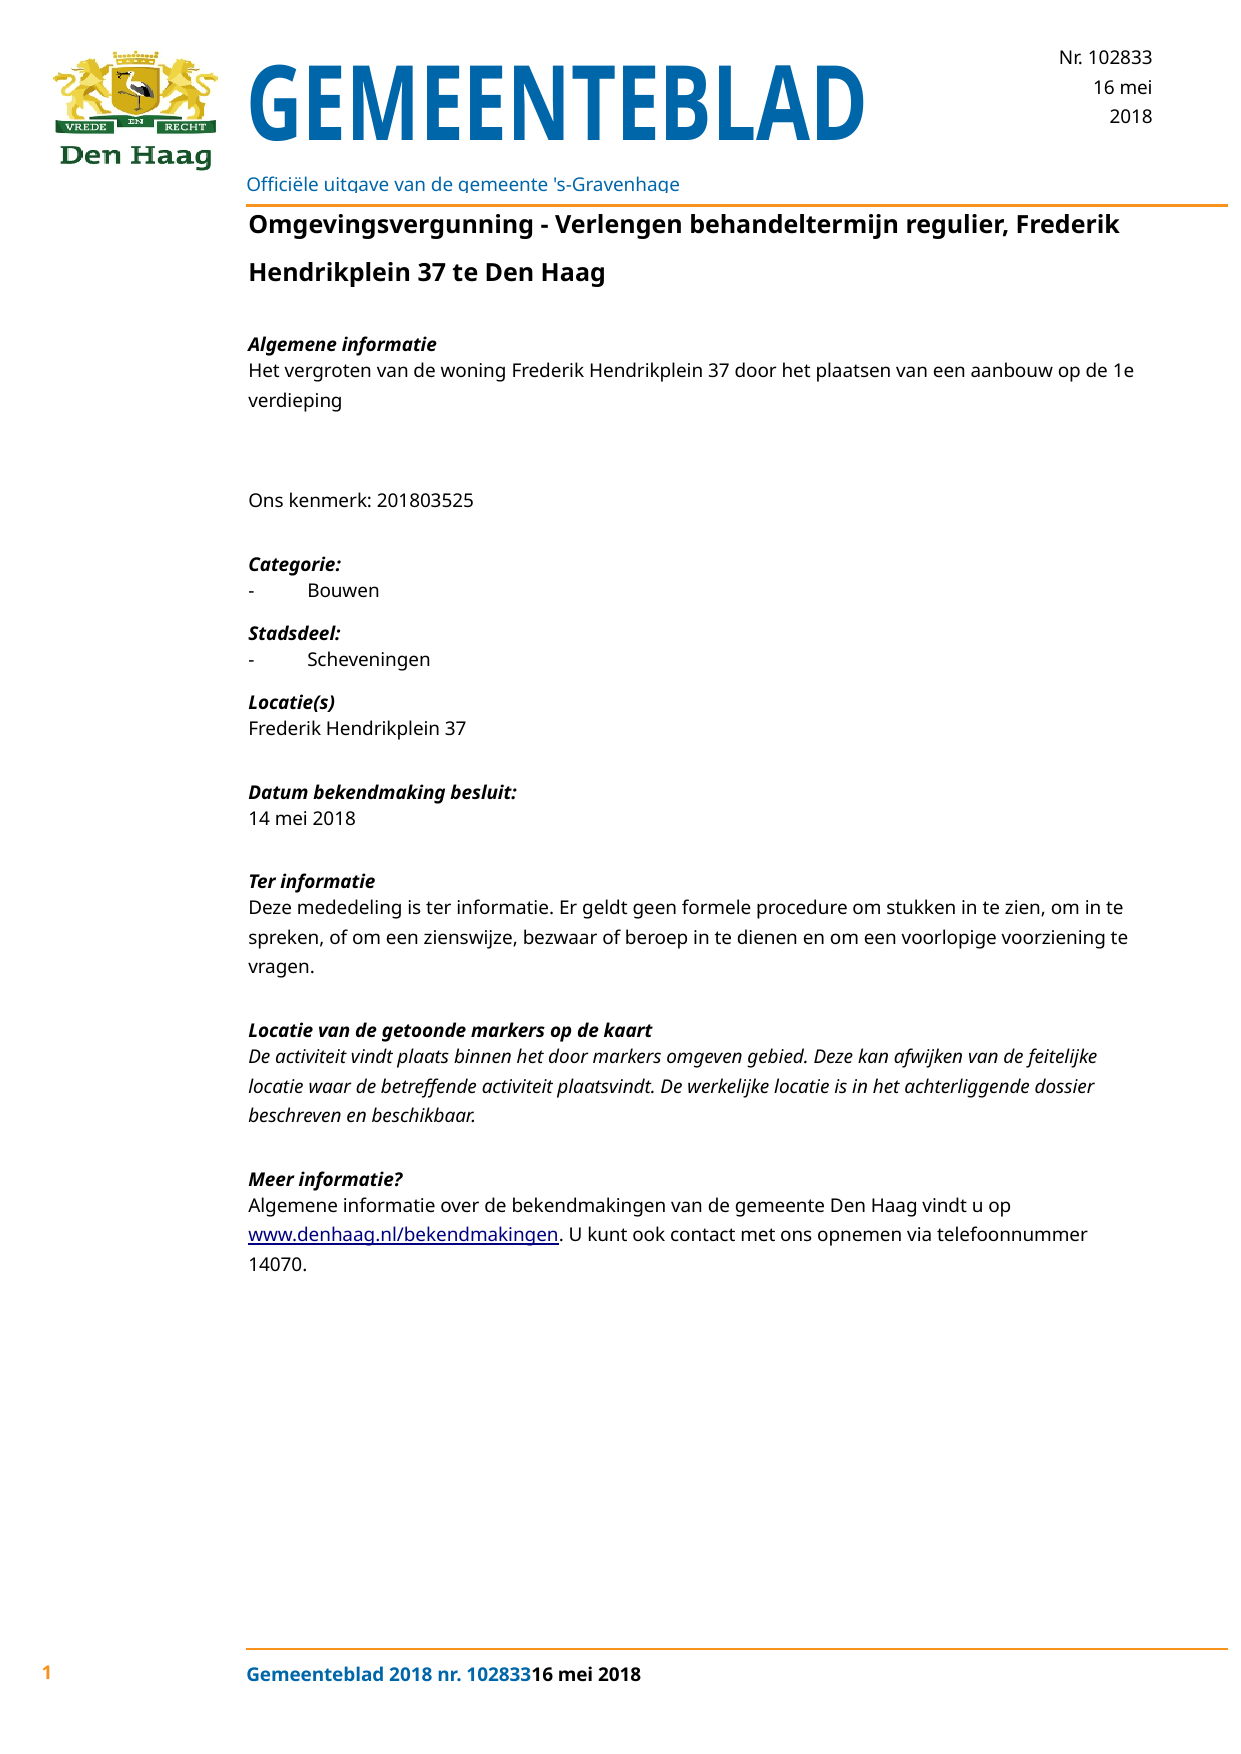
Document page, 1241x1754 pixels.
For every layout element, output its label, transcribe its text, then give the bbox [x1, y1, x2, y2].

text Meer informatie? [248, 1166, 1152, 1192]
text Stadsdeel: [248, 620, 1152, 646]
text Ons kenmerk: 201803525 [248, 488, 1152, 513]
text Deze mededeling is ter informatie. Er geldt geen formele procedure om stukken in te zien, om in te spreken, of om een zienswijze, bezwaar of beroep in te dienen en om een voorlopige voorziening te vragen. [248, 894, 1152, 979]
text Categorie: [248, 552, 1152, 577]
picture [41, 47, 231, 172]
text Frederik Hendrikplein 37 [248, 715, 1152, 741]
text 14 mei 2018 [248, 805, 1152, 830]
text Algemene informatie [248, 331, 1152, 357]
text Ter informatie [248, 869, 1152, 894]
text Locatie van de getoonde markers op de kaart [248, 1017, 1152, 1043]
text De activiteit vindt plaats binnen het door markers omgeven gebied. Deze kan afwijken van de feitelijke locatie waar de betreffende activiteit plaatsvindt. De werkelijke locatie is in het achterliggende dossier beschreven en beschikbaar. [248, 1043, 1152, 1128]
text Datum bekendmaking besluit: [248, 779, 1152, 805]
list Bouwen [248, 577, 1152, 603]
text Het vergroten van de woning Frederik Hendrikplein 37 door het plaatsen van een aanbouw op de 1e verdieping [248, 357, 1152, 412]
list Scheveningen [248, 646, 1152, 672]
text Algemene informatie over de bekendmakingen van de gemeente Den Haag vindt u op www.denhaag.nl/bekendmakingen. U kunt ook contact met ons opnemen via telefoonnummer 14070. [248, 1192, 1152, 1277]
text Locatie(s) [248, 689, 1152, 715]
text Omgevingsvergunning - Verlengen behandeltermijn regulier, Frederik Hendrikplein 37 te Den Haag [248, 207, 1152, 288]
